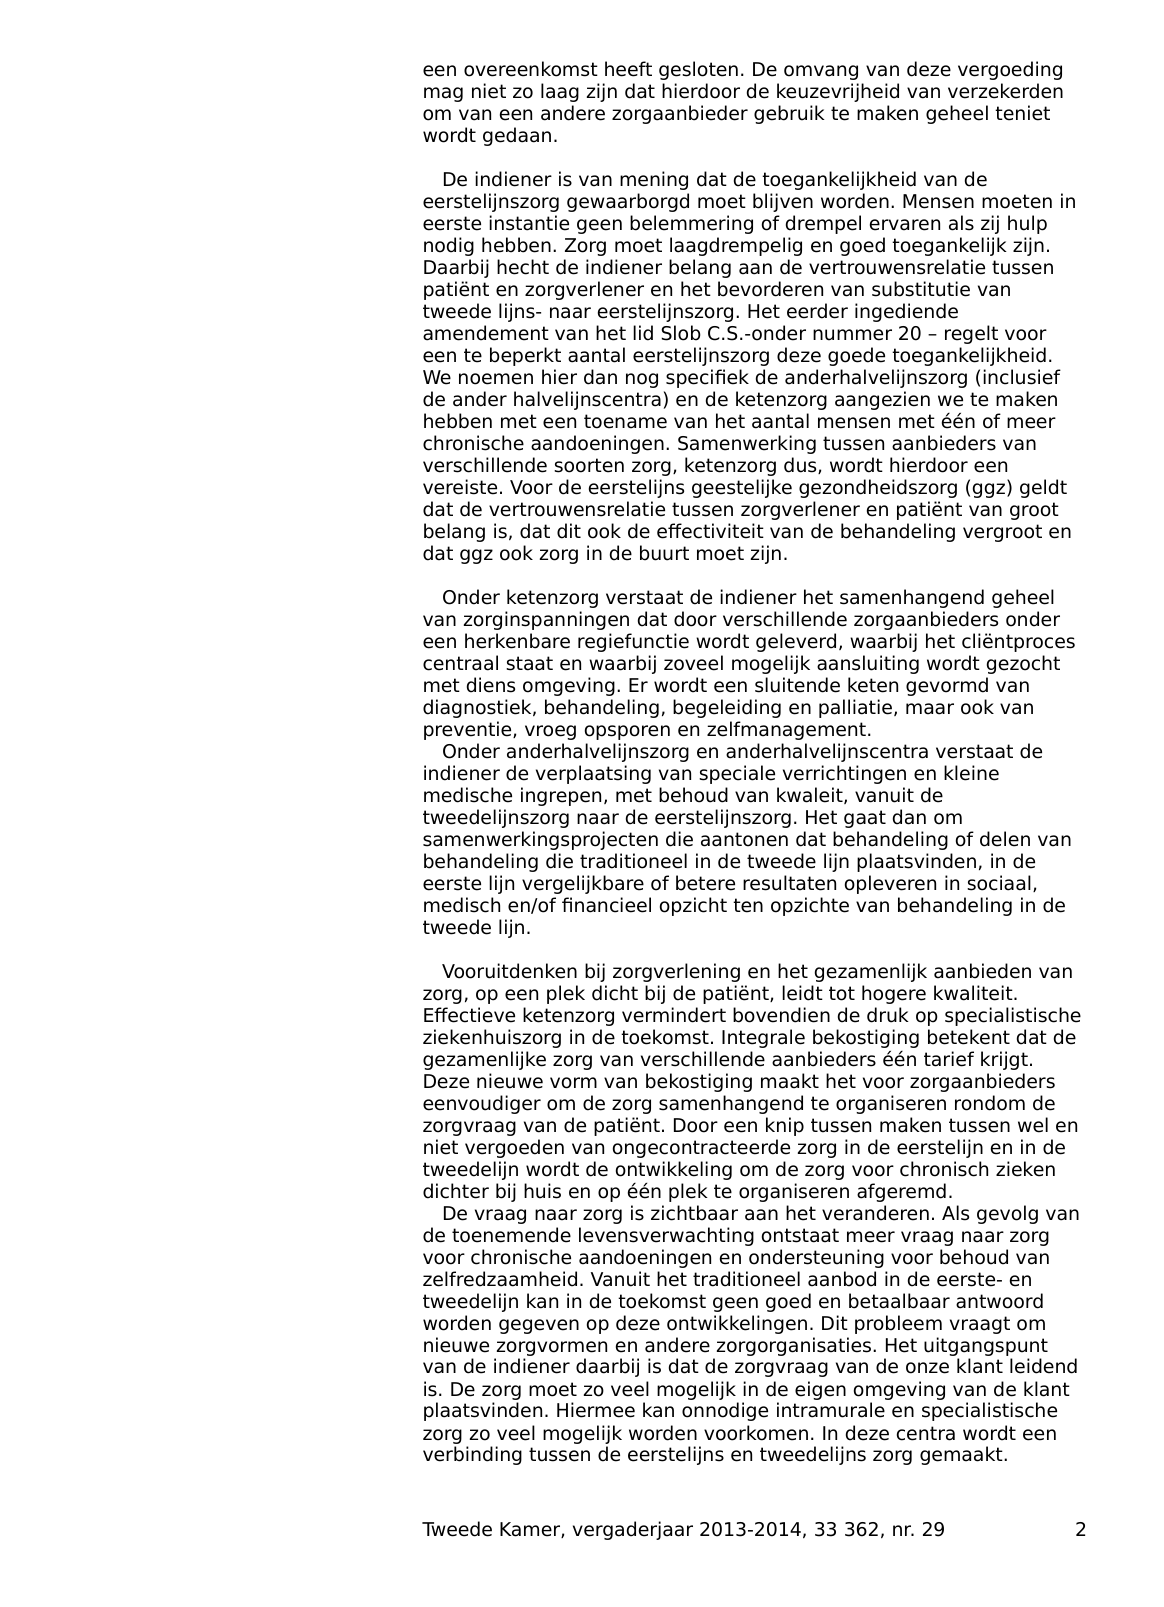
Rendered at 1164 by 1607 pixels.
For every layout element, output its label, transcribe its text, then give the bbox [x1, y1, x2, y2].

text Onder ketenzorg verstaat de indiener het samenhangend geheel van zorginspanningen dat door verschillende zorgaanbieders onder een herkenbare regiefunctie wordt geleverd, waarbij het cliëntproces centraal staat en waarbij zoveel mogelijk aansluiting wordt gezocht met diens omgeving. Er wordt een sluitende keten gevormd van diagnostiek, behandeling, begeleiding en palliatie, maar ook van preventie, vroeg opsporen en zelfmanagement. [422, 587, 1087, 741]
text een overeenkomst heeft gesloten. De omvang van deze vergoeding mag niet zo laag zijn dat hierdoor de keuzevrijheid van verzekerden om van een andere zorgaanbieder gebruik te maken geheel teniet wordt gedaan. [422, 59, 1087, 147]
text De vraag naar zorg is zichtbaar aan het veranderen. Als gevolg van de toenemende levensverwachting ontstaat meer vraag naar zorg voor chronische aandoeningen en ondersteuning voor behoud van zelfredzaamheid. Vanuit het traditioneel aanbod in de eerste- en tweedelijn kan in de toekomst geen goed en betaalbaar antwoord worden gegeven op deze ontwikkelingen. Dit probleem vraagt om nieuwe zorgvormen en andere zorgorganisaties. Het uitgangspunt van de indiener daarbij is dat de zorgvraag van de onze klant leidend is. De zorg moet zo veel mogelijk in de eigen omgeving van de klant plaatsvinden. Hiermee kan onnodige intramurale en specialistische zorg zo veel mogelijk worden voorkomen. In deze centra wordt een verbinding tussen de eerstelijns en tweedelijns zorg gemaakt. [422, 1203, 1087, 1466]
text Vooruitdenken bij zorgverlening en het gezamenlijk aanbieden van zorg, op een plek dicht bij de patiënt, leidt tot hogere kwaliteit. Effectieve ketenzorg vermindert bovendien de druk op specialistische ziekenhuiszorg in de toekomst. Integrale bekostiging betekent dat de gezamenlijke zorg van verschillende aanbieders één tarief krijgt. Deze nieuwe vorm van bekostiging maakt het voor zorgaanbieders eenvoudiger om de zorg samenhangend te organiseren rondom de zorgvraag van de patiënt. Door een knip tussen maken tussen wel en niet vergoeden van ongecontracteerde zorg in de eerstelijn en in de tweedelijn wordt de ontwikkeling om de zorg voor chronisch zieken dichter bij huis en op één plek te organiseren afgeremd. [422, 961, 1087, 1203]
text Onder anderhalvelijnszorg en anderhalvelijnscentra verstaat de indiener de verplaatsing van speciale verrichtingen en kleine medische ingrepen, met behoud van kwaleit, vanuit de tweedelijnszorg naar de eerstelijnszorg. Het gaat dan om samenwerkingsprojecten die aantonen dat behandeling of delen van behandeling die traditioneel in de tweede lijn plaatsvinden, in de eerste lijn vergelijkbare of betere resultaten opleveren in sociaal, medisch en/of financieel opzicht ten opzichte van behandeling in de tweede lijn. [422, 741, 1087, 939]
text De indiener is van mening dat de toegankelijkheid van de eerstelijnszorg gewaarborgd moet blijven worden. Mensen moeten in eerste instantie geen belemmering of drempel ervaren als zij hulp nodig hebben. Zorg moet laagdrempelig en goed toegankelijk zijn. Daarbij hecht de indiener belang aan de vertrouwensrelatie tussen patiënt en zorgverlener en het bevorderen van substitutie van tweede lijns- naar eerstelijnszorg. Het eerder ingediende amendement van het lid Slob C.S.-onder nummer 20 – regelt voor een te beperkt aantal eerstelijnszorg deze goede toegankelijkheid. We noemen hier dan nog specifiek de anderhalvelijnszorg (inclusief de ander halvelijnscentra) en de ketenzorg aangezien we te maken hebben met een toename van het aantal mensen met één of meer chronische aandoeningen. Samenwerking tussen aanbieders van verschillende soorten zorg, ketenzorg dus, wordt hierdoor een vereiste. Voor de eerstelijns geestelijke gezondheidszorg (ggz) geldt dat de vertrouwensrelatie tussen zorgverlener en patiënt van groot belang is, dat dit ook de effectiviteit van de behandeling vergroot en dat ggz ook zorg in de buurt moet zijn. [422, 169, 1087, 565]
